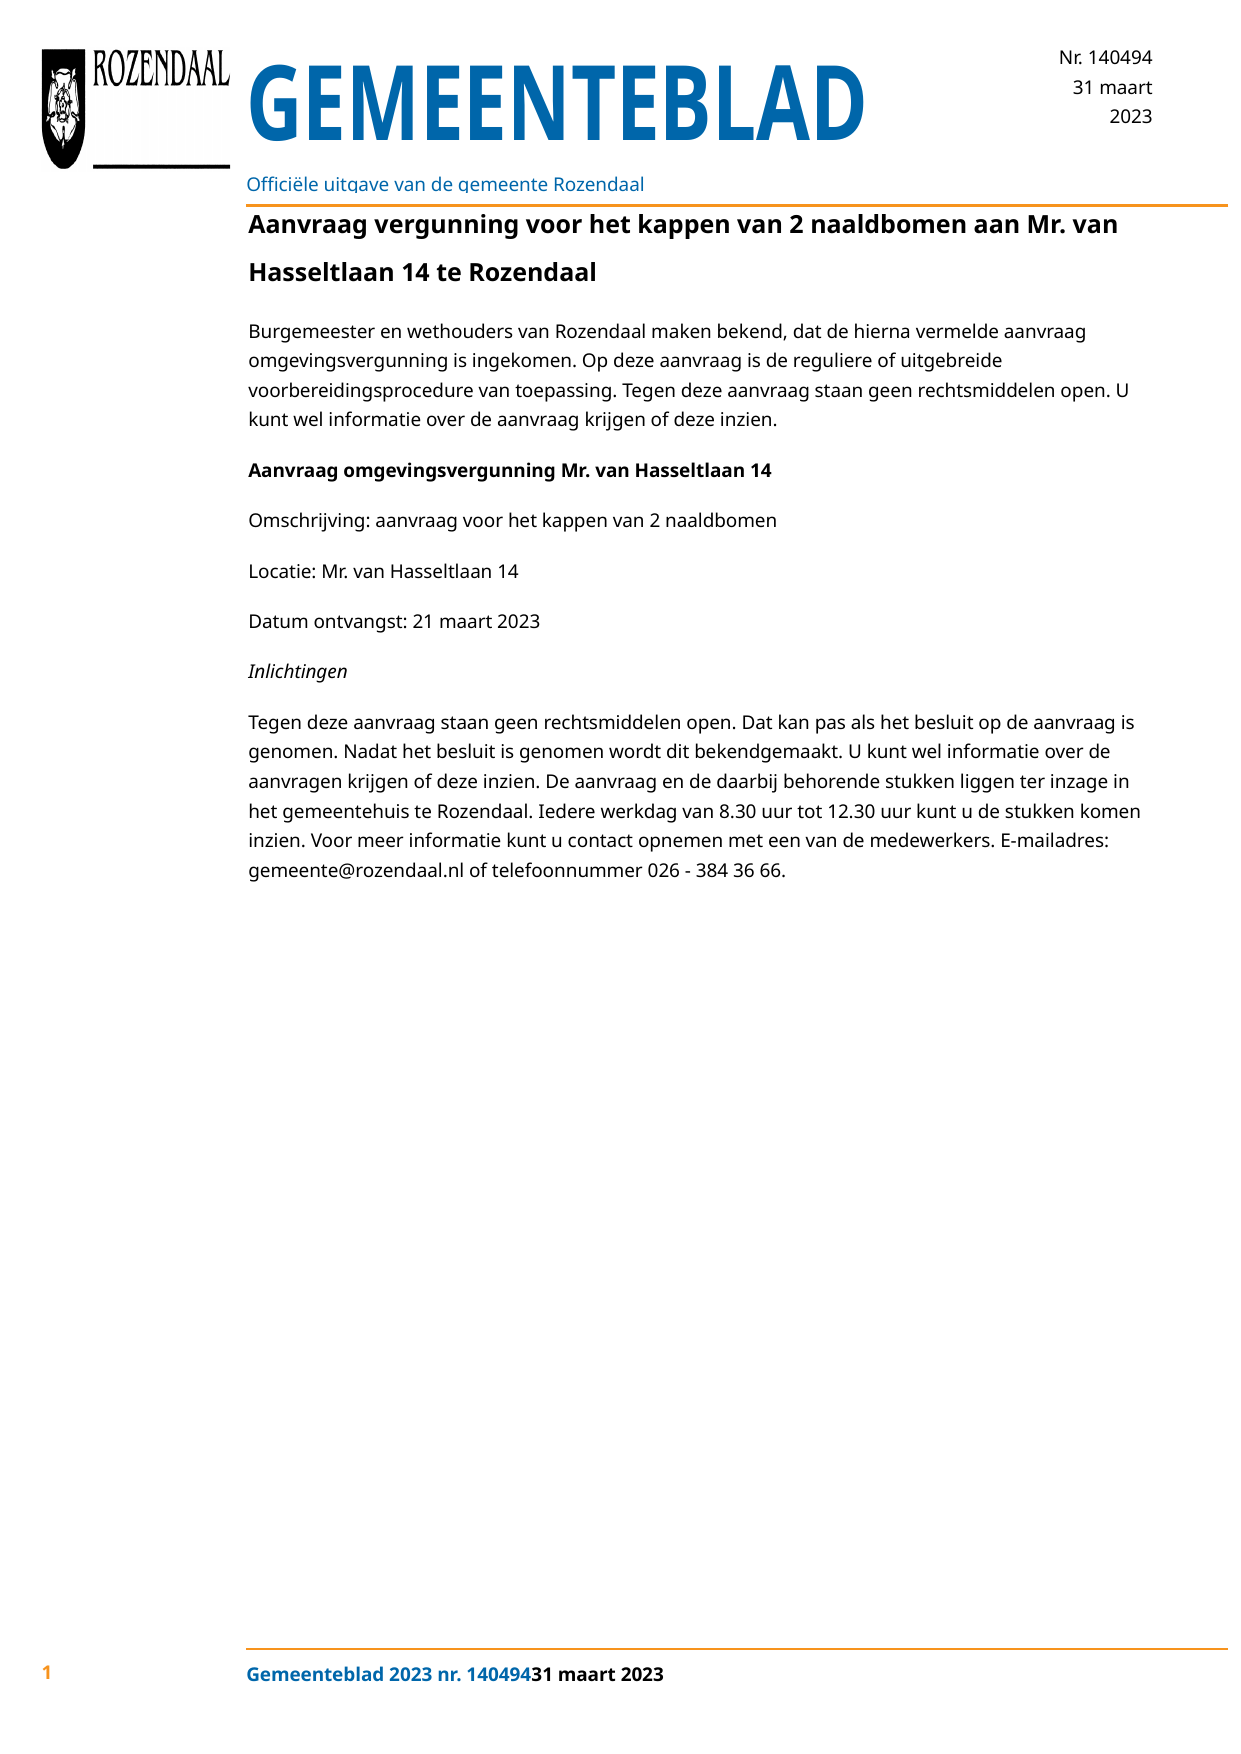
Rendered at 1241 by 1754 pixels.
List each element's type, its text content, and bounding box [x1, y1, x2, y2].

picture [41, 47, 231, 172]
text Locatie: Mr. van Hasseltlaan 14 [248, 558, 1152, 584]
text Inlichtingen [248, 659, 1152, 684]
text Omschrijving: aanvraag voor het kappen van 2 naaldbomen [248, 507, 1152, 533]
text Aanvraag vergunning voor het kappen van 2 naaldbomen aan Mr. van Hasseltlaan 14 te Rozendaal [248, 207, 1152, 288]
text Aanvraag omgevingsvergunning Mr. van Hasseltlaan 14 [248, 457, 1152, 483]
text Datum ontvangst: 21 maart 2023 [248, 608, 1152, 634]
text Burgemeester en wethouders van Rozendaal maken bekend, dat de hierna vermelde aanvraag omgevingsvergunning is ingekomen. Op deze aanvraag is de reguliere of uitgebreide voorbereidingsprocedure van toepassing. Tegen deze aanvraag staan geen rechtsmiddelen open. U kunt wel informatie over de aanvraag krijgen of deze inzien. [248, 318, 1152, 432]
text Tegen deze aanvraag staan geen rechtsmiddelen open. Dat kan pas als het besluit op de aanvraag is genomen. Nadat het besluit is genomen wordt dit bekendgemaakt. U kunt wel informatie over de aanvragen krijgen of deze inzien. De aanvraag en de daarbij behorende stukken liggen ter inzage in het gemeentehuis te Rozendaal. Iedere werkdag van 8.30 uur tot 12.30 uur kunt u de stukken komen inzien. Voor meer informatie kunt u contact opnemen met een van de medewerkers. E-mailadres: gemeente@rozendaal.nl of telefoonnummer 026 - 384 36 66. [248, 709, 1152, 883]
